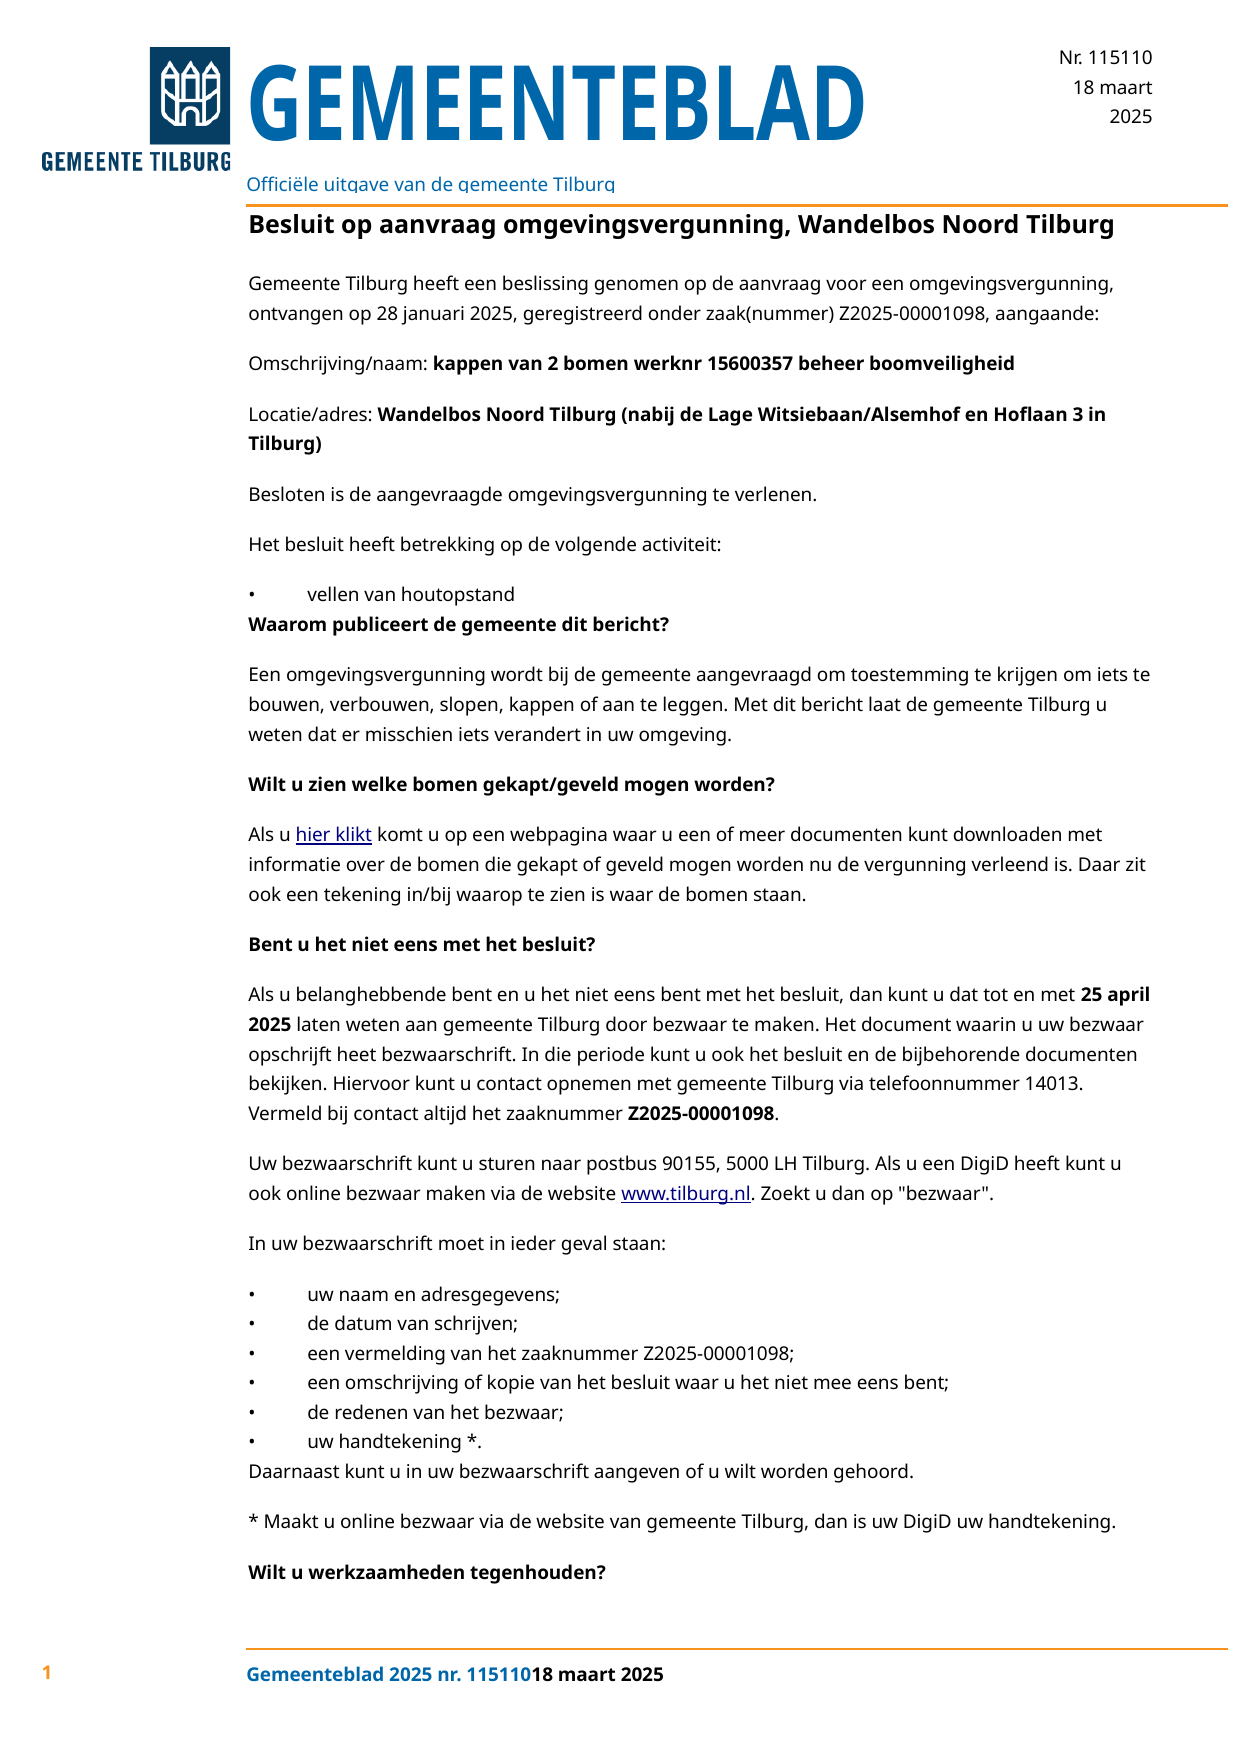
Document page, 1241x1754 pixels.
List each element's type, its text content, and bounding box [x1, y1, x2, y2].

list de redenen van het bezwaar; [248, 1399, 1152, 1425]
text Uw bezwaarschrift kunt u sturen naar postbus 90155, 5000 LH Tilburg. Als u een DigiD heeft kunt u ook online bezwaar maken via de website www.tilburg.nl. Zoekt u dan op "bezwaar". [248, 1150, 1152, 1206]
text Wilt u zien welke bomen gekapt/geveld mogen worden? [248, 771, 1152, 797]
text Als u belanghebbende bent en u het niet eens bent met het besluit, dan kunt u dat tot en met 25 april 2025 laten weten aan gemeente Tilburg door bezwaar te maken. Het document waarin u uw bezwaar opschrijft heet bezwaarschrift. In die periode kunt u ook het besluit en de bijbehorende documenten bekijken. Hiervoor kunt u contact opnemen met gemeente Tilburg via telefoonnummer 14013. Vermeld bij contact altijd het zaaknummer Z2025-00001098. [248, 982, 1152, 1126]
text Bent u het niet eens met het besluit? [248, 931, 1152, 957]
text Als u hier klikt komt u op een webpagina waar u een of meer documenten kunt downloaden met informatie over de bomen die gekapt of geveld mogen worden nu de vergunning verleend is. Daar zit ook een tekening in/bij waarop te zien is waar de bomen staan. [248, 822, 1152, 906]
text Omschrijving/naam: kappen van 2 bomen werknr 15600357 beheer boomveiligheid [248, 350, 1152, 376]
text Waarom publiceert de gemeente dit bericht? [248, 611, 1152, 637]
text In uw bezwaarschrift moet in ieder geval staan: [248, 1230, 1152, 1256]
text Gemeente Tilburg heeft een beslissing genomen op de aanvraag voor een omgevingsvergunning, ontvangen op 28 januari 2025, geregistreerd onder zaak(nummer) Z2025-00001098, aangaande: [248, 270, 1152, 326]
list uw handtekening *. [248, 1429, 1152, 1454]
text Besloten is de aangevraagde omgevingsvergunning te verlenen. [248, 481, 1152, 506]
list een omschrijving of kopie van het besluit waar u het niet mee eens bent; [248, 1369, 1152, 1395]
list de datum van schrijven; [248, 1310, 1152, 1336]
text Een omgevingsvergunning wordt bij de gemeente aangevraagd om toestemming te krijgen om iets te bouwen, verbouwen, slopen, kappen of aan te leggen. Met dit bericht laat de gemeente Tilburg u weten dat er misschien iets verandert in uw omgeving. [248, 662, 1152, 746]
text Daarnaast kunt u in uw bezwaarschrift aangeven of u wilt worden gehoord. [248, 1458, 1152, 1484]
text * Maakt u online bezwaar via de website van gemeente Tilburg, dan is uw DigiD uw handtekening. [248, 1509, 1152, 1534]
text Besluit op aanvraag omgevingsvergunning, Wandelbos Noord Tilburg [248, 207, 1152, 241]
picture [41, 47, 231, 172]
list een vermelding van het zaaknummer Z2025-00001098; [248, 1340, 1152, 1366]
list uw naam en adresgegevens; [248, 1281, 1152, 1306]
text Wilt u werkzaamheden tegenhouden? [248, 1559, 1152, 1585]
list vellen van houtopstand [248, 582, 1152, 607]
text Het besluit heeft betrekking op de volgende activiteit: [248, 531, 1152, 557]
text Locatie/adres: Wandelbos Noord Tilburg (nabij de Lage Witsiebaan/Alsemhof en Hoflaan 3 in Tilburg) [248, 401, 1152, 456]
